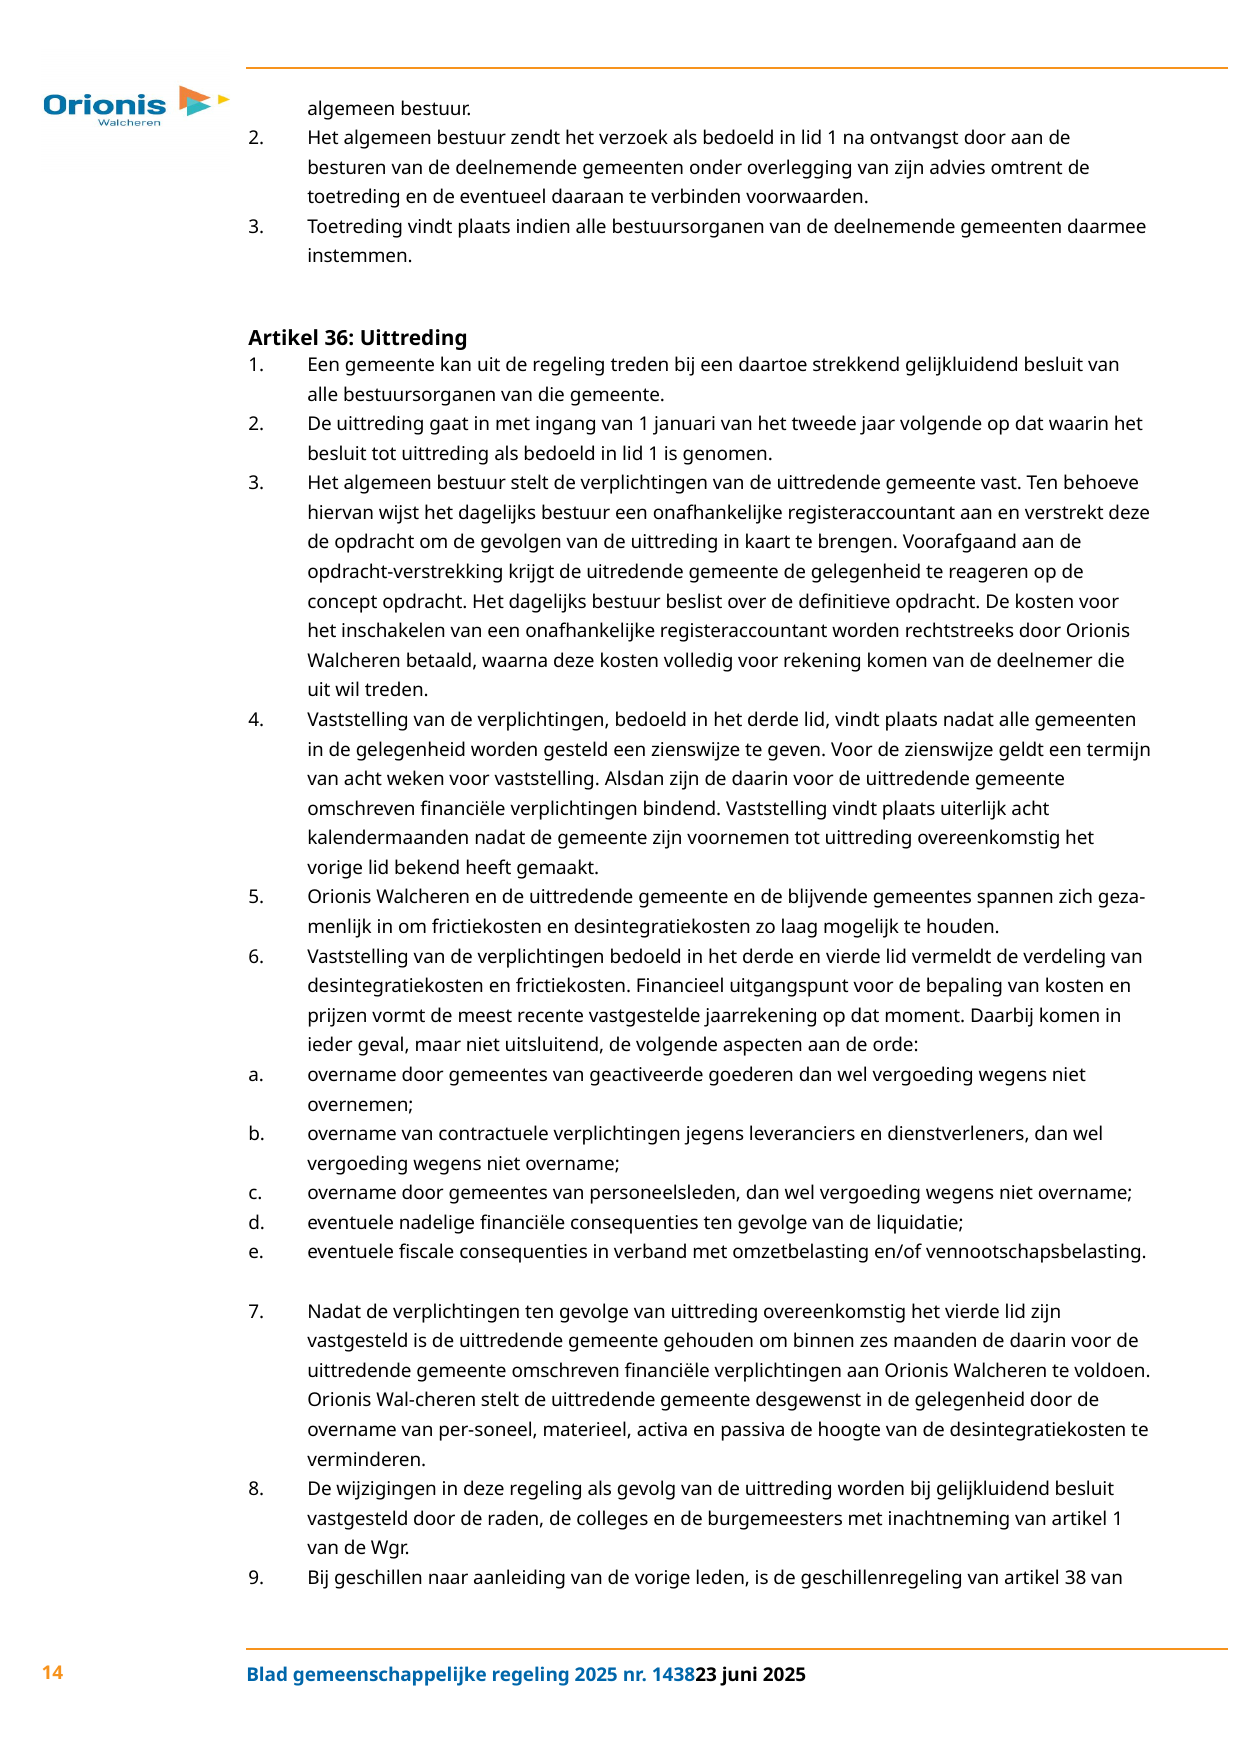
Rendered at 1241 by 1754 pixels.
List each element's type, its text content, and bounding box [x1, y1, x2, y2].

list Vaststelling van de verplichtingen bedoeld in het derde en vierde lid vermeldt de verdeling van desintegratiekosten en frictiekosten. Financieel uitgangspunt voor de bepaling van kosten en prijzen vormt de meest recente vastgestelde jaarrekening op dat moment. Daarbij komen in ieder geval, maar niet uitsluitend, de volgende aspecten aan de orde: [248, 943, 1152, 1057]
list overname van contractuele verplichtingen jegens leveranciers en dienstverleners, dan wel vergoeding wegens niet overname; [248, 1120, 1152, 1176]
list overname door gemeentes van personeelsleden, dan wel vergoeding wegens niet overname; [248, 1179, 1152, 1205]
list Bij geschillen naar aanleiding van de vorige leden, is de geschillenregeling van artikel 38 van [248, 1564, 1152, 1590]
list algemeen bestuur. [248, 95, 1152, 121]
list Vaststelling van de verplichtingen, bedoeld in het derde lid, vindt plaats nadat alle gemeenten in de gelegenheid worden gesteld een zienswijze te geven. Voor de zienswijze geldt een termijn van acht weken voor vaststelling. Alsdan zijn de daarin voor de uittredende gemeente omschreven financiële verplichtingen bindend. Vaststelling vindt plaats uiterlijk acht kalendermaanden nadat de gemeente zijn voornemen tot uittreding overeenkomstig het vorige lid bekend heeft gemaakt. [248, 706, 1152, 880]
list De uittreding gaat in met ingang van 1 januari van het tweede jaar volgende op dat waarin het besluit tot uittreding als bedoeld in lid 1 is genomen. [248, 410, 1152, 466]
picture [41, 47, 231, 172]
list Een gemeente kan uit de regeling treden bij een daartoe strekkend gelijkluidend besluit van alle bestuursorganen van die gemeente. [248, 351, 1152, 406]
list eventuele fiscale consequenties in verband met omzetbelasting en/of vennootschapsbelasting. [248, 1239, 1152, 1264]
list eventuele nadelige financiële consequenties ten gevolge van de liquidatie; [248, 1209, 1152, 1235]
list De wijzigingen in deze regeling als gevolg van de uittreding worden bij gelijkluidend besluit vastgesteld door de raden, de colleges en de burgemeesters met inachtneming van artikel 1 van de Wgr. [248, 1475, 1152, 1560]
list Het algemeen bestuur stelt de verplichtingen van de uittredende gemeente vast. Ten behoeve hiervan wijst het dagelijks bestuur een onafhankelijke registeraccountant aan en verstrekt deze de opdracht om de gevolgen van de uittreding in kaart te brengen. Voorafgaand aan de opdracht-verstrekking krijgt de uitredende gemeente de gelegenheid te reageren op de concept opdracht. Het dagelijks bestuur beslist over de definitieve opdracht. De kosten voor het inschakelen van een onafhankelijke registeraccountant worden rechtstreeks door Orionis Walcheren betaald, waarna deze kosten volledig voor rekening komen van de deelnemer die uit wil treden. [248, 469, 1152, 702]
list Nadat de verplichtingen ten gevolge van uittreding overeenkomstig het vierde lid zijn vastgesteld is de uittredende gemeente gehouden om binnen zes maanden de daarin voor de uittredende gemeente omschreven financiële verplichtingen aan Orionis Walcheren te voldoen. Orionis Wal-cheren stelt de uittredende gemeente desgewenst in de gelegenheid door de overname van per-soneel, materieel, activa en passiva de hoogte van de desintegratiekosten te verminderen. [248, 1298, 1152, 1471]
list Toetreding vindt plaats indien alle bestuursorganen van de deelnemende gemeenten daarmee instemmen. [248, 213, 1152, 268]
text Artikel 36: Uittreding [248, 323, 1152, 351]
list Het algemeen bestuur zendt het verzoek als bedoeld in lid 1 na ontvangst door aan de besturen van de deelnemende gemeenten onder overlegging van zijn advies omtrent de toetreding en de eventueel daaraan te verbinden voorwaarden. [248, 124, 1152, 209]
list overname door gemeentes van geactiveerde goederen dan wel vergoeding wegens niet overnemen; [248, 1061, 1152, 1116]
list Orionis Walcheren en de uittredende gemeente en de blijvende gemeentes spannen zich geza-menlijk in om frictiekosten en desintegratiekosten zo laag mogelijk te houden. [248, 884, 1152, 939]
